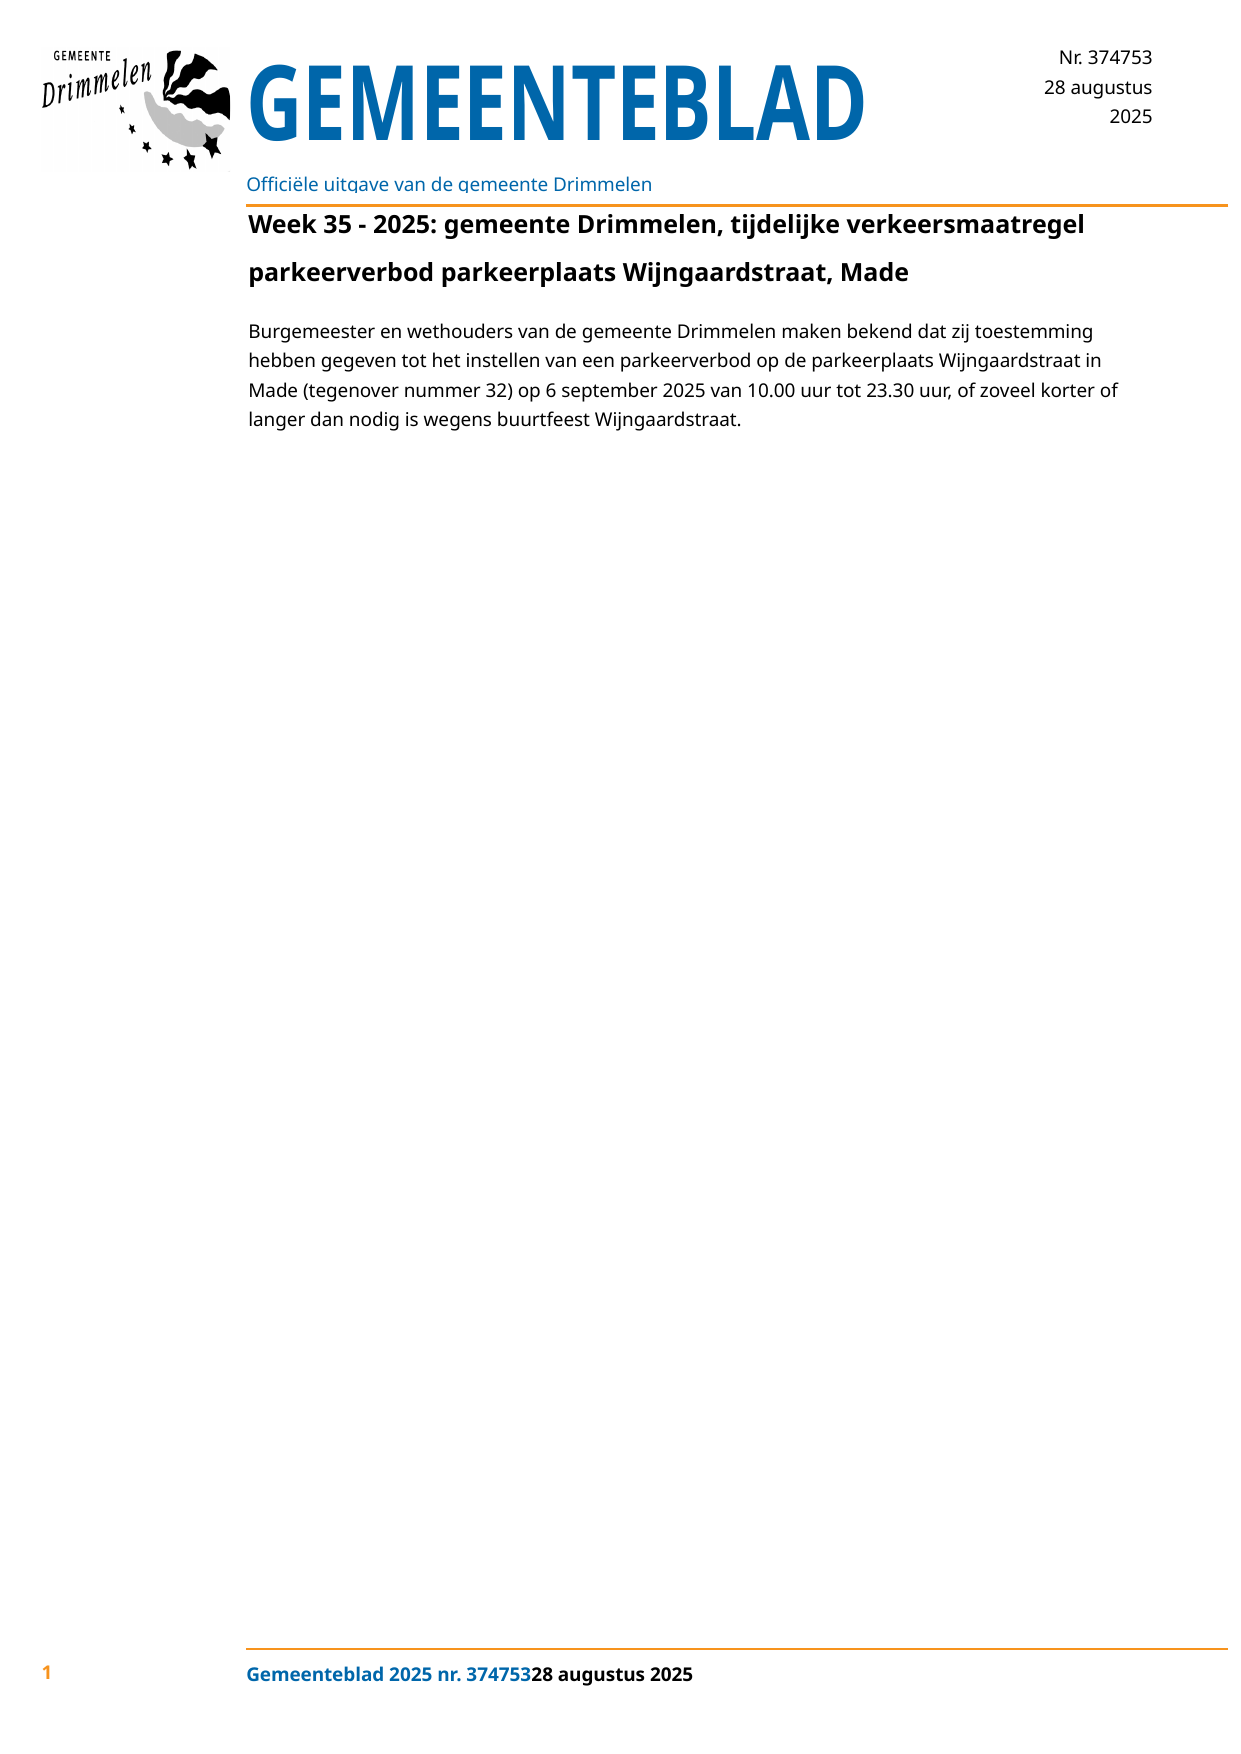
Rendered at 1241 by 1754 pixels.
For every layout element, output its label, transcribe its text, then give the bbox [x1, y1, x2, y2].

text Burgemeester en wethouders van de gemeente Drimmelen maken bekend dat zij toestemming hebben gegeven tot het instellen van een parkeerverbod op de parkeerplaats Wijngaardstraat in Made (tegenover nummer 32) op 6 september 2025 van 10.00 uur tot 23.30 uur, of zoveel korter of langer dan nodig is wegens buurtfeest Wijngaardstraat. [248, 318, 1152, 432]
text Week 35 - 2025: gemeente Drimmelen, tijdelijke verkeersmaatregel parkeerverbod parkeerplaats Wijngaardstraat, Made [248, 207, 1152, 288]
picture [41, 47, 231, 172]
